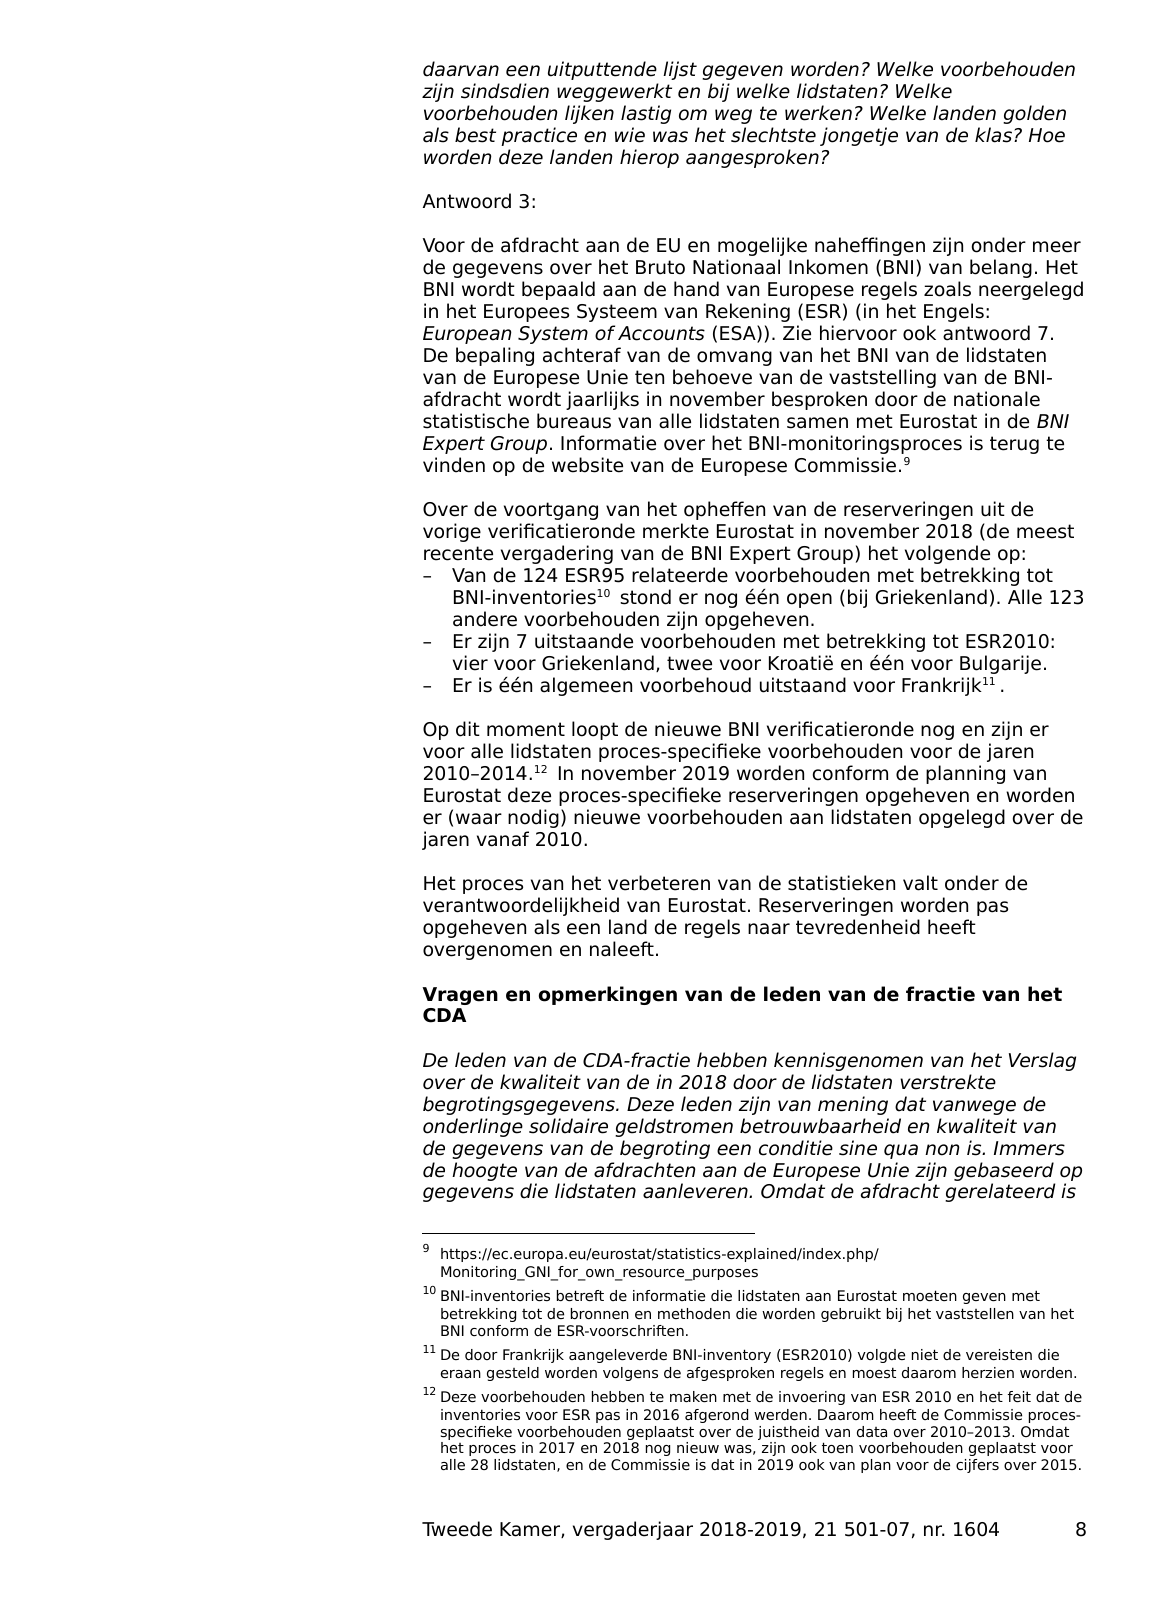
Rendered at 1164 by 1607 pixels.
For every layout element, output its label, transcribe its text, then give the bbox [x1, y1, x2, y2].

text Deze voorbehouden hebben te maken met de invoering van ESR 2010 en het feit dat de inventories voor ESR pas in 2016 afgerond werden. Daarom heeft de Commissie proces-specifieke voorbehouden geplaatst over de juistheid van data over 2010–2013. Omdat het proces in 2017 en 2018 nog nieuw was, zijn ook toen voorbehouden geplaatst voor alle 28 lidstaten, en de Commissie is dat in 2019 ook van plan voor de cijfers over 2015. [422, 1385, 1087, 1474]
text https://ec.europa.eu/eurostat/statistics-explained/index.php/Monitoring_GNI_for_own_resource_purposes [422, 1242, 1087, 1281]
text De door Frankrijk aangeleverde BNI-inventory (ESR2010) volgde niet de vereisten die eraan gesteld worden volgens de afgesproken regels en moest daarom herzien worden. [422, 1343, 1087, 1382]
text Voor de afdracht aan de EU en mogelijke naheffingen zijn onder meer de gegevens over het Bruto Nationaal Inkomen (BNI) van belang. Het BNI wordt bepaald aan de hand van Europese regels zoals neergelegd in het Europees Systeem van Rekening (ESR) (in het Engels: European System of Accounts (ESA)). Zie hiervoor ook antwoord 7. De bepaling achteraf van de omvang van het BNI van de lidstaten van de Europese Unie ten behoeve van de vaststelling van de BNI-afdracht wordt jaarlijks in november besproken door de nationale statistische bureaus van alle lidstaten samen met Eurostat in de BNI Expert Group. Informatie over het BNI-monitoringsproces is terug te vinden op de website van de Europese Commissie. [422, 235, 1087, 477]
text daarvan een uitputtende lijst gegeven worden? Welke voorbehouden zijn sindsdien weggewerkt en bij welke lidstaten? Welke voorbehouden lijken lastig om weg te werken? Welke landen golden als best practice en wie was het slechtste jongetje van de klas? Hoe worden deze landen hierop aangesproken? [422, 59, 1087, 169]
text Antwoord 3: [422, 191, 1087, 213]
text – Er is één algemeen voorbehoud uitstaand voor Frankrijk. [422, 675, 1087, 697]
text Over de voortgang van het opheffen van de reserveringen uit de vorige verificatieronde merkte Eurostat in november 2018 (de meest recente vergadering van de BNI Expert Group) het volgende op: [422, 499, 1087, 565]
text Het proces van het verbeteren van de statistieken valt onder de verantwoordelijkheid van Eurostat. Reserveringen worden pas opgeheven als een land de regels naar tevredenheid heeft overgenomen en naleeft. [422, 873, 1087, 961]
text – Van de 124 ESR95 relateerde voorbehouden met betrekking tot BNI-inventories stond er nog één open (bij Griekenland). Alle 123 andere voorbehouden zijn opgeheven. [422, 565, 1087, 631]
text BNI-inventories betreft de informatie die lidstaten aan Eurostat moeten geven met betrekking tot de bronnen en methoden die worden gebruikt bij het vaststellen van het BNI conform de ESR-voorschriften. [422, 1284, 1087, 1340]
subtitle Vragen en opmerkingen van de leden van de fractie van het CDA [422, 983, 1087, 1027]
text De leden van de CDA-fractie hebben kennisgenomen van het Verslag over de kwaliteit van de in 2018 door de lidstaten verstrekte begrotingsgegevens. Deze leden zijn van mening dat vanwege de onderlinge solidaire geldstromen betrouwbaarheid en kwaliteit van de gegevens van de begroting een conditie sine qua non is. Immers de hoogte van de afdrachten aan de Europese Unie zijn gebaseerd op gegevens die lidstaten aanleveren. Omdat de afdracht gerelateerd is [422, 1049, 1087, 1203]
text – Er zijn 7 uitstaande voorbehouden met betrekking tot ESR2010: vier voor Griekenland, twee voor Kroatië en één voor Bulgarije. [422, 631, 1087, 675]
text Op dit moment loopt de nieuwe BNI verificatieronde nog en zijn er voor alle lidstaten proces-specifieke voorbehouden voor de jaren 2010–2014. In november 2019 worden conform de planning van Eurostat deze proces-specifieke reserveringen opgeheven en worden er (waar nodig) nieuwe voorbehouden aan lidstaten opgelegd over de jaren vanaf 2010. [422, 719, 1087, 851]
